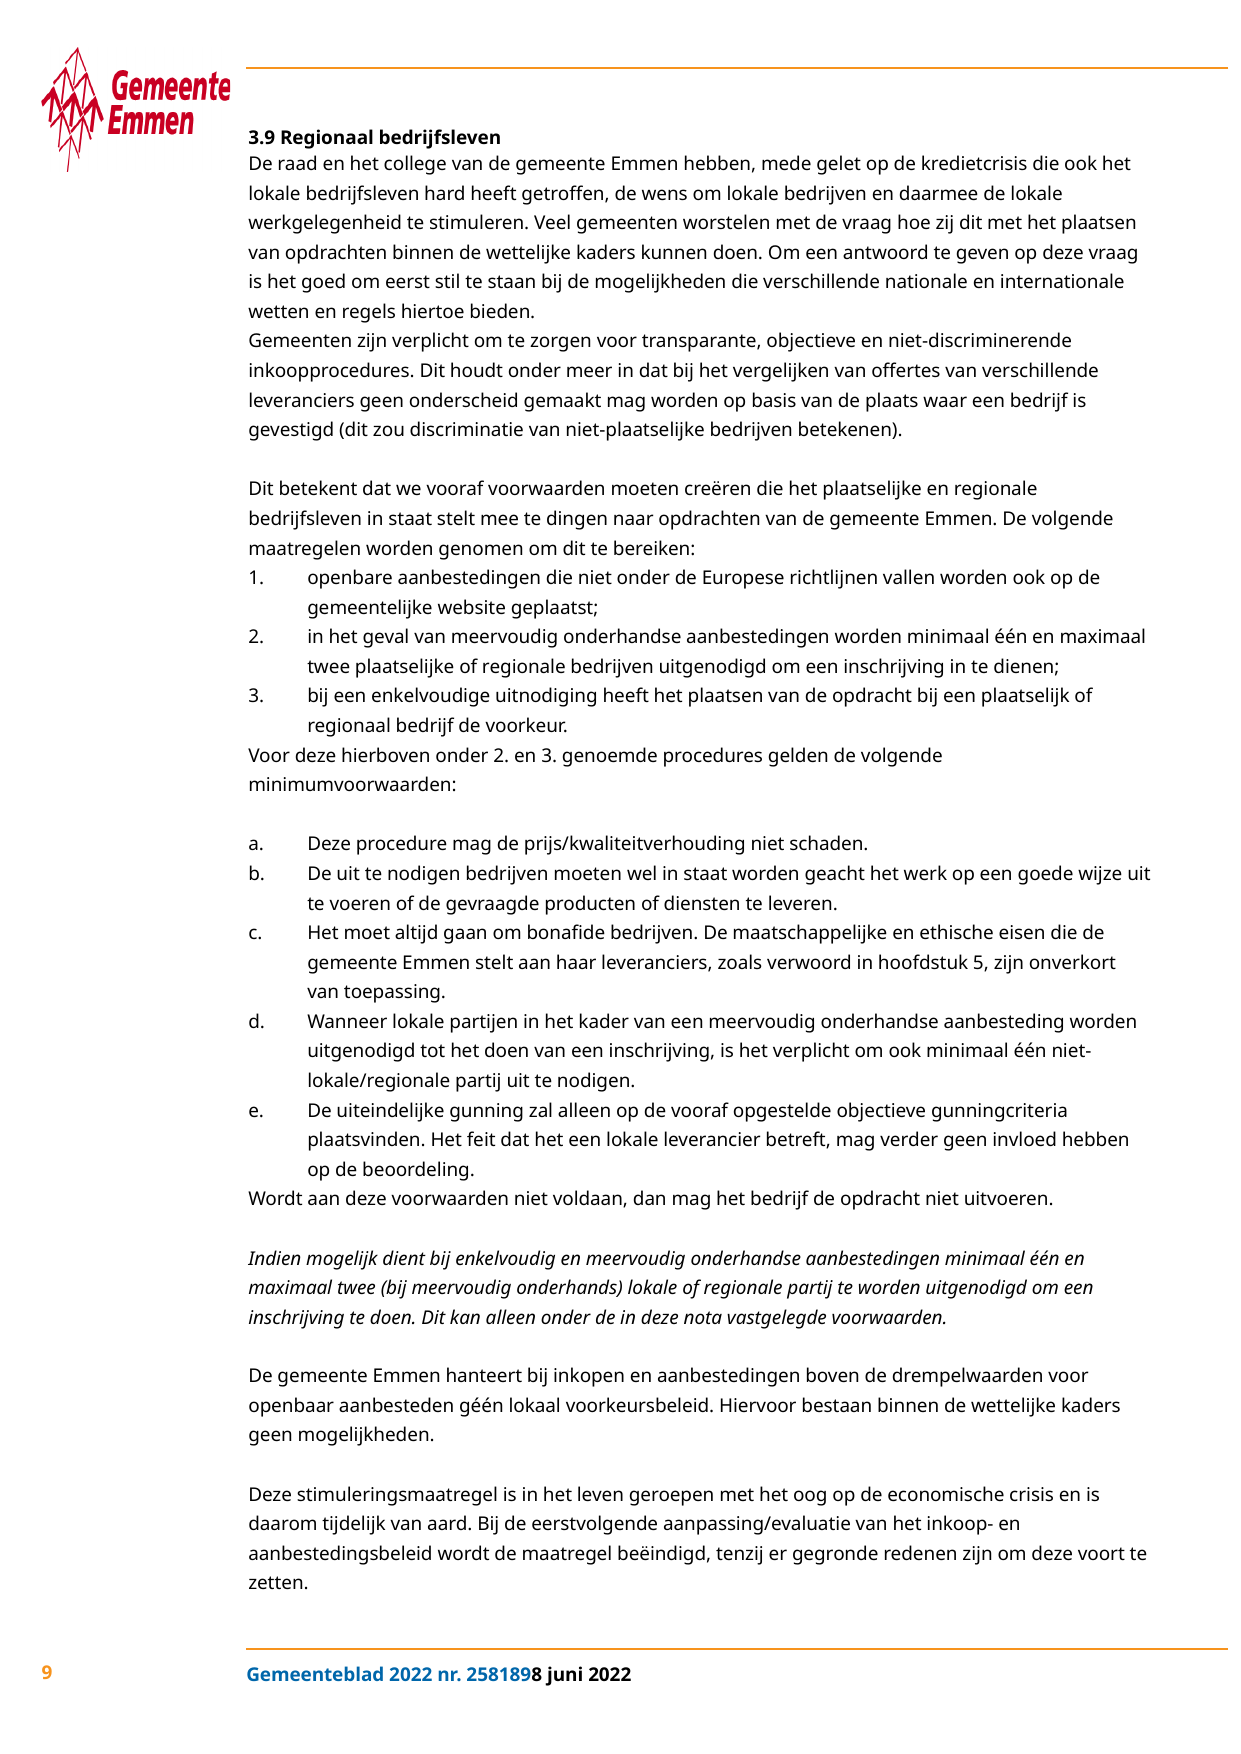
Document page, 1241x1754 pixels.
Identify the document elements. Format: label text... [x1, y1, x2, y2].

text Dit betekent dat we vooraf voorwaarden moeten creëren die het plaatselijke en regionale bedrijfsleven in staat stelt mee te dingen naar opdrachten van de gemeente Emmen. De volgende maatregelen worden genomen om dit te bereiken: [248, 476, 1152, 560]
table_header Indien mogelijk dient bij enkelvoudig en meervoudig onderhandse aanbestedingen minimaal één en maximaal twee (bij meervoudig onderhands) lokale of regionale partij te worden uitgenodigd om een inschrijving te doen. Dit kan alleen onder de in deze nota vastgelegde voorwaarden. [248, 1245, 1152, 1330]
text De raad en het college van de gemeente Emmen hebben, mede gelet op de kredietcrisis die ook het lokale bedrijfsleven hard heeft getroffen, de wens om lokale bedrijven en daarmee de lokale werkgelegenheid te stimuleren. Veel gemeenten worstelen met de vraag hoe zij dit met het plaatsen van opdrachten binnen de wettelijke kaders kunnen doen. Om een antwoord te geven op deze vraag is het goed om eerst stil te staan bij de mogelijkheden die verschillende nationale en internationale wetten en regels hiertoe bieden. [248, 150, 1152, 324]
list Het moet altijd gaan om bonafide bedrijven. De maatschappelijke en ethische eisen die de gemeente Emmen stelt aan haar leveranciers, zoals verwoord in hoofdstuk 5, zijn onverkort van toepassing. [248, 919, 1152, 1004]
list De uiteindelijke gunning zal alleen op de vooraf opgestelde objectieve gunningcriteria plaatsvinden. Het feit dat het een lokale leverancier betreft, mag verder geen invloed hebben op de beoordeling. [248, 1097, 1152, 1182]
text Gemeenten zijn verplicht om te zorgen voor transparante, objectieve en niet-discriminerende inkoopprocedures. Dit houdt onder meer in dat bij het vergelijken van offertes van verschillende leveranciers geen onderscheid gemaakt mag worden op basis van de plaats waar een bedrijf is gevestigd (dit zou discriminatie van niet-plaatselijke bedrijven betekenen). [248, 328, 1152, 442]
list De uit te nodigen bedrijven moeten wel in staat worden geacht het werk op een goede wijze uit te voeren of de gevraagde producten of diensten te leveren. [248, 860, 1152, 915]
text 3.9 Regionaal bedrijfsleven [248, 124, 1152, 150]
list openbare aanbestedingen die niet onder de Europese richtlijnen vallen worden ook op de gemeentelijke website geplaatst; [248, 564, 1152, 619]
list in het geval van meervoudig onderhandse aanbestedingen worden minimaal één en maximaal twee plaatselijke of regionale bedrijven uitgenodigd om een inschrijving in te dienen; [248, 623, 1152, 679]
list bij een enkelvoudige uitnodiging heeft het plaatsen van de opdracht bij een plaatselijk of regionaal bedrijf de voorkeur. [248, 683, 1152, 738]
list Deze procedure mag de prijs/kwaliteitverhouding niet schaden. [248, 831, 1152, 856]
text Wordt aan deze voorwaarden niet voldaan, dan mag het bedrijf de opdracht niet uitvoeren. [248, 1186, 1152, 1211]
picture [41, 47, 231, 172]
text Voor deze hierboven onder 2. en 3. genoemde procedures gelden de volgende minimumvoorwaarden: [248, 742, 1152, 797]
text Deze stimuleringsmaatregel is in het leven geroepen met het oog op de economische crisis en is daarom tijdelijk van aard. Bij de eerstvolgende aanpassing/evaluatie van het inkoop- en aanbestedingsbeleid wordt de maatregel beëindigd, tenzij er gegronde redenen zijn om deze voort te zetten. [248, 1481, 1152, 1595]
list Wanneer lokale partijen in het kader van een meervoudig onderhandse aanbesteding worden uitgenodigd tot het doen van een inschrijving, is het verplicht om ook minimaal één niet-lokale/regionale partij uit te nodigen. [248, 1008, 1152, 1093]
text De gemeente Emmen hanteert bij inkopen en aanbestedingen boven de drempelwaarden voor openbaar aanbesteden géén lokaal voorkeursbeleid. Hiervoor bestaan binnen de wettelijke kaders geen mogelijkheden. [248, 1362, 1152, 1447]
